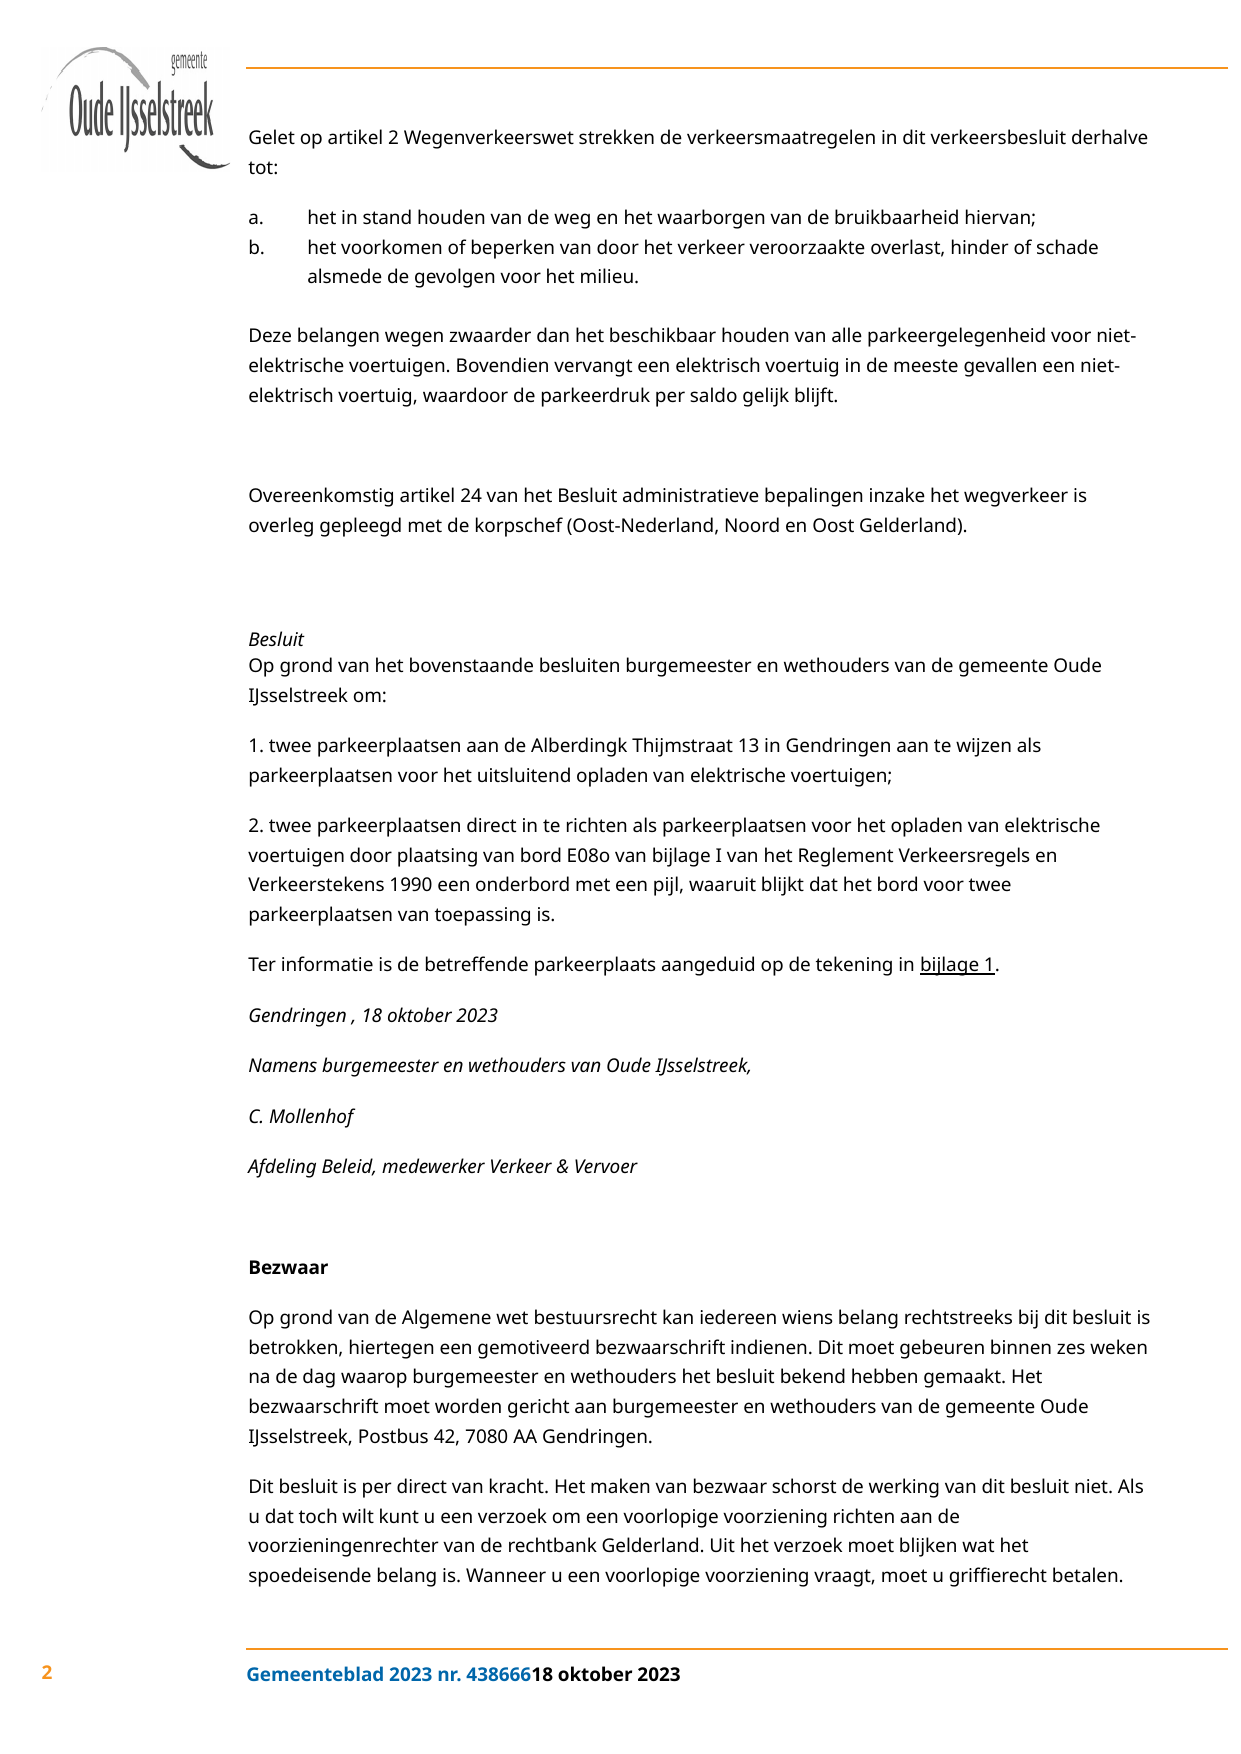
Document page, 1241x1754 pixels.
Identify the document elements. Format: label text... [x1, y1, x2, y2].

text Op grond van het bovenstaande besluiten burgemeester en wethouders van de gemeente Oude IJsselstreek om: [248, 652, 1152, 708]
text 1. twee parkeerplaatsen aan de Alberdingk Thijmstraat 13 in Gendringen aan te wijzen als parkeerplaatsen voor het uitsluitend opladen van elektrische voertuigen; [248, 732, 1152, 788]
text 2. twee parkeerplaatsen direct in te richten als parkeerplaatsen voor het opladen van elektrische voertuigen door plaatsing van bord E08o van bijlage I van het Reglement Verkeersregels en Verkeerstekens 1990 een onderbord met een pijl, waaruit blijkt dat het bord voor twee parkeerplaatsen van toepassing is. [248, 812, 1152, 927]
picture [41, 47, 231, 172]
text Gendringen , 18 oktober 2023 [248, 1002, 1152, 1028]
text Gelet op artikel 2 Wegenverkeerswet strekken de verkeersmaatregelen in dit verkeersbesluit derhalve tot: [248, 124, 1152, 180]
text Deze belangen wegen zwaarder dan het beschikbaar houden van alle parkeergelegenheid voor niet-elektrische voertuigen. Bovendien vervangt een elektrisch voertuig in de meeste gevallen een niet-elektrisch voertuig, waardoor de parkeerdruk per saldo gelijk blijft. [248, 323, 1152, 408]
text Overeenkomstig artikel 24 van het Besluit administratieve bepalingen inzake het wegverkeer is overleg gepleegd met de korpschef (Oost-Nederland, Noord en Oost Gelderland). [248, 483, 1152, 538]
text Op grond van de Algemene wet bestuursrecht kan iedereen wiens belang rechtstreeks bij dit besluit is betrokken, hiertegen een gemotiveerd bezwaarschrift indienen. Dit moet gebeuren binnen zes weken na de dag waarop burgemeester en wethouders het besluit bekend hebben gemaakt. Het bezwaarschrift moet worden gericht aan burgemeester en wethouders van de gemeente Oude IJsselstreek, Postbus 42, 7080 AA Gendringen. [248, 1304, 1152, 1448]
text Dit besluit is per direct van kracht. Het maken van bezwaar schorst de werking van dit besluit niet. Als u dat toch wilt kunt u een verzoek om een voorlopige voorziening richten aan de voorzieningenrechter van de rechtbank Gelderland. Uit het verzoek moet blijken wat het spoedeisende belang is. Wanneer u een voorlopige voorziening vraagt, moet u griffierecht betalen. [248, 1473, 1152, 1588]
list het in stand houden van de weg en het waarborgen van de bruikbaarheid hiervan; [248, 204, 1152, 230]
text Ter informatie is de betreffende parkeerplaats aangeduid op de tekening in bijlage 1. [248, 952, 1152, 977]
text Bezwaar [248, 1254, 1152, 1280]
text Besluit [248, 627, 1152, 652]
text Namens burgemeester en wethouders van Oude IJsselstreek, [248, 1052, 1152, 1078]
text C. Mollenhof [248, 1103, 1152, 1128]
list het voorkomen of beperken van door het verkeer veroorzaakte overlast, hinder of schade alsmede de gevolgen voor het milieu. [248, 234, 1152, 289]
text Afdeling Beleid, medewerker Verkeer & Vervoer [248, 1153, 1152, 1179]
